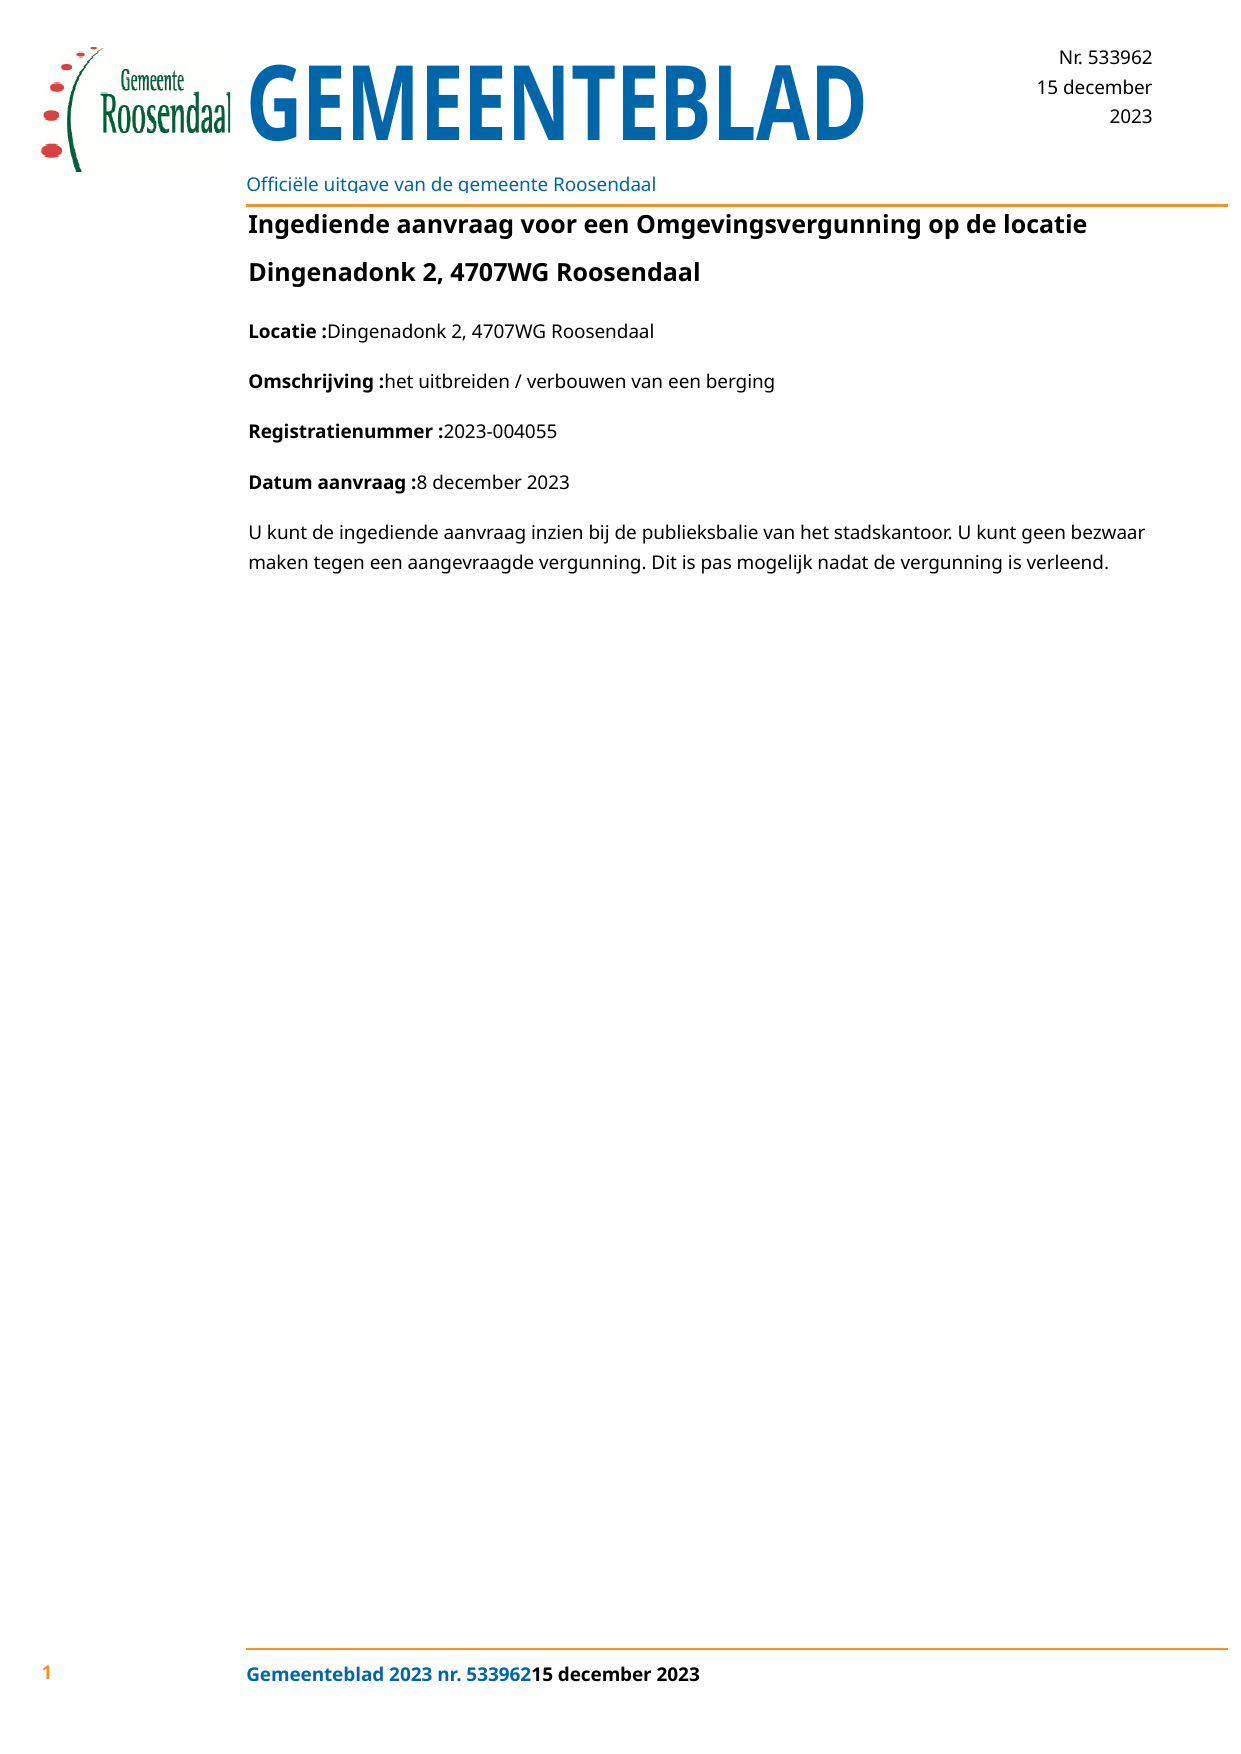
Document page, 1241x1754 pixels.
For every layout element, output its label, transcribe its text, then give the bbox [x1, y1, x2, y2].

text Locatie :Dingenadonk 2, 4707WG Roosendaal [248, 318, 1152, 344]
text Omschrijving :het uitbreiden / verbouwen van een berging [248, 368, 1152, 394]
text Datum aanvraag :8 december 2023 [248, 469, 1152, 495]
picture [41, 47, 231, 172]
text Ingediende aanvraag voor een Omgevingsvergunning op de locatie Dingenadonk 2, 4707WG Roosendaal [248, 207, 1152, 288]
text U kunt de ingediende aanvraag inzien bij de publieksbalie van het stadskantoor. U kunt geen bezwaar maken tegen een aangevraagde vergunning. Dit is pas mogelijk nadat de vergunning is verleend. [248, 519, 1152, 575]
text Registratienummer :2023-004055 [248, 419, 1152, 444]
